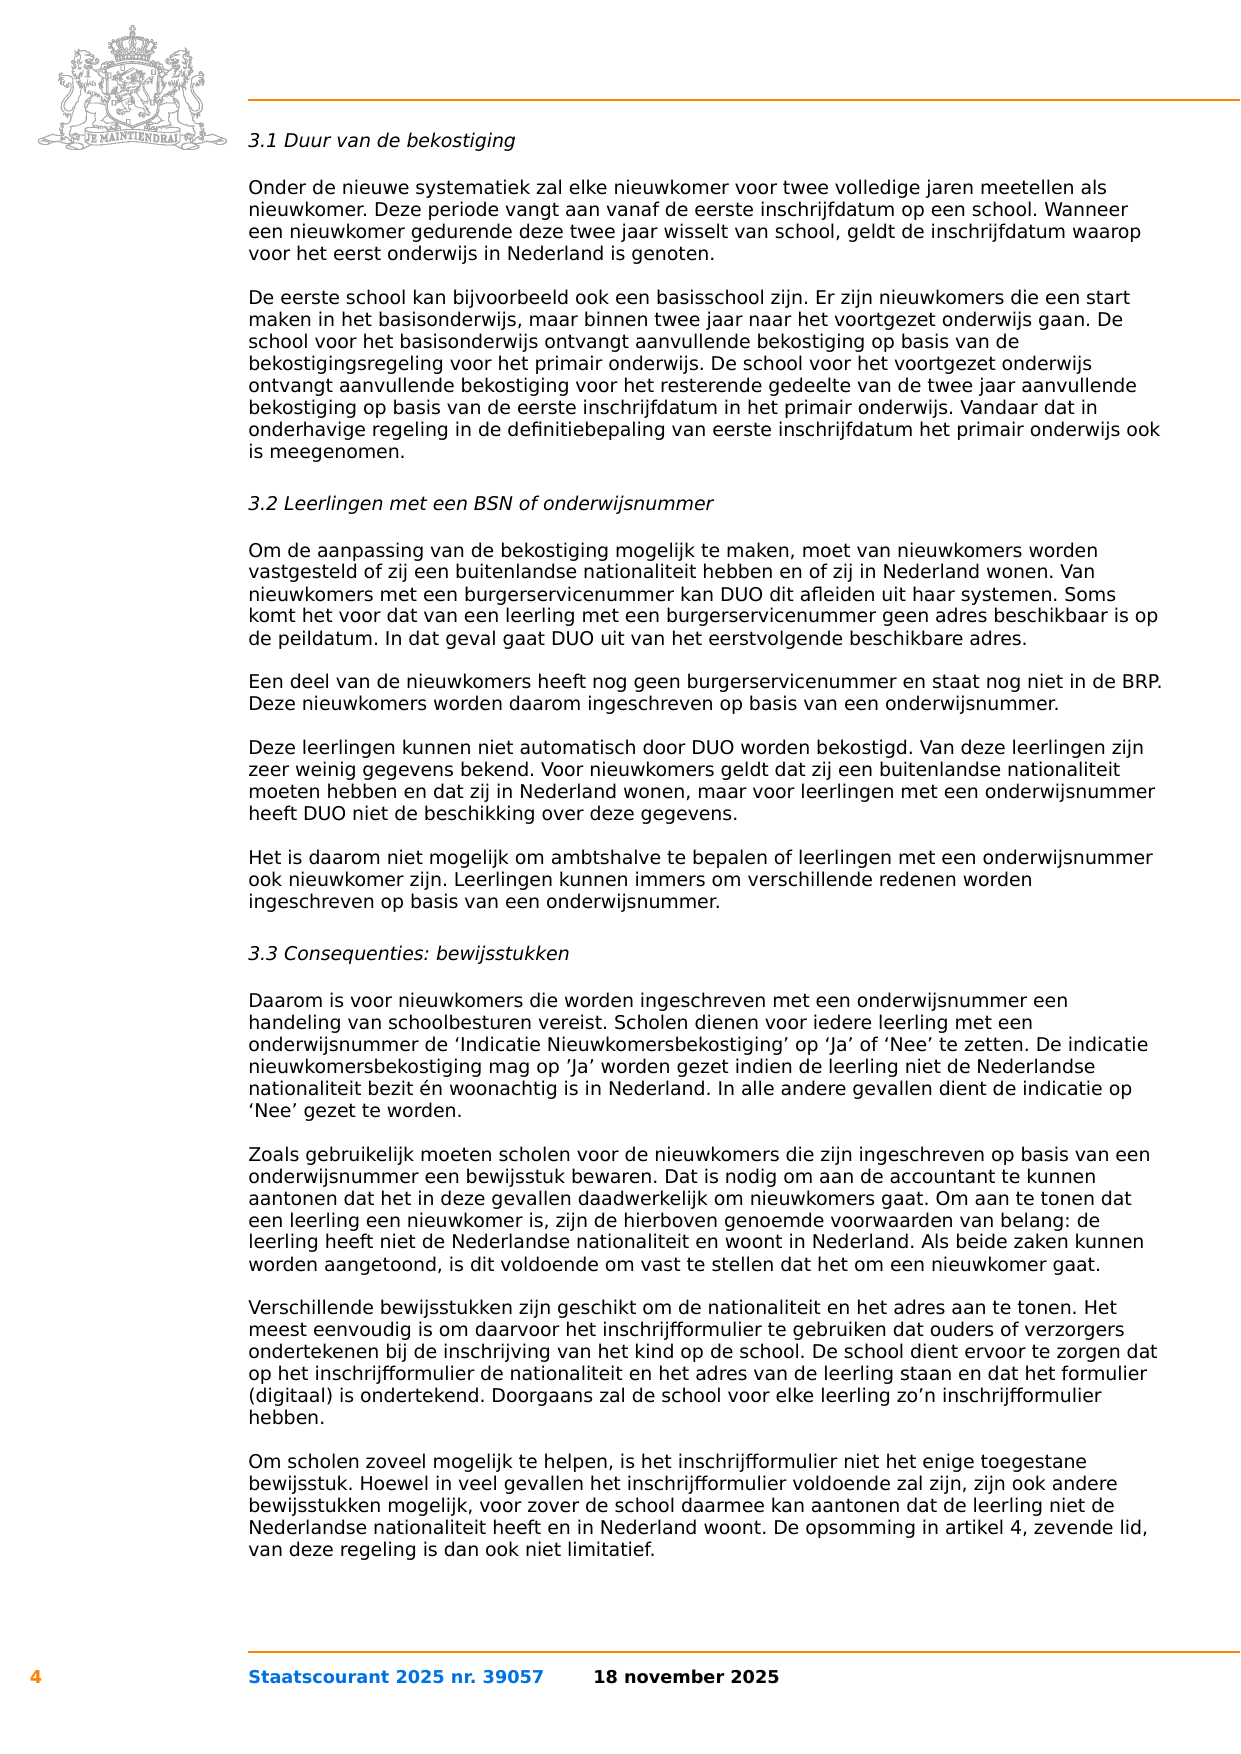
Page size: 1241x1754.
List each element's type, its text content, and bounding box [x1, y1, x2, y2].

text Het is daarom niet mogelijk om ambtshalve te bepalen of leerlingen met een onderwijsnummer ook nieuwkomer zijn. Leerlingen kunnen immers om verschillende redenen worden ingeschreven op basis van een onderwijsnummer. [248, 847, 1163, 913]
text Zoals gebruikelijk moeten scholen voor de nieuwkomers die zijn ingeschreven op basis van een onderwijsnummer een bewijsstuk bewaren. Dat is nodig om aan de accountant te kunnen aantonen dat het in deze gevallen daadwerkelijk om nieuwkomers gaat. Om aan te tonen dat een leerling een nieuwkomer is, zijn de hierboven genoemde voorwaarden van belang: de leerling heeft niet de Nederlandse nationaliteit en woont in Nederland. Als beide zaken kunnen worden aangetoond, is dit voldoende om vast te stellen dat het om een nieuwkomer gaat. [248, 1143, 1163, 1275]
subtitle 3.1 Duur van de bekostiging [248, 130, 1163, 152]
text Een deel van de nieuwkomers heeft nog geen burgerservicenummer en staat nog niet in de BRP. Deze nieuwkomers worden daarom ingeschreven op basis van een onderwijsnummer. [248, 671, 1163, 715]
subtitle 3.3 Consequenties: bewijsstukken [248, 943, 1163, 965]
text Verschillende bewijsstukken zijn geschikt om de nationaliteit en het adres aan te tonen. Het meest eenvoudig is om daarvoor het inschrijfformulier te gebruiken dat ouders of verzorgers ondertekenen bij de inschrijving van het kind op de school. De school dient ervoor te zorgen dat op het inschrijfformulier de nationaliteit en het adres van de leerling staan en dat het formulier (digitaal) is ondertekend. Doorgaans zal de school voor elke leerling zo’n inschrijfformulier hebben. [248, 1297, 1163, 1429]
text De eerste school kan bijvoorbeeld ook een basisschool zijn. Er zijn nieuwkomers die een start maken in het basisonderwijs, maar binnen twee jaar naar het voortgezet onderwijs gaan. De school voor het basisonderwijs ontvangt aanvullende bekostiging op basis van de bekostigingsregeling voor het primair onderwijs. De school voor het voortgezet onderwijs ontvangt aanvullende bekostiging voor het resterende gedeelte van de twee jaar aanvullende bekostiging op basis van de eerste inschrijfdatum in het primair onderwijs. Vandaar dat in onderhavige regeling in de definitiebepaling van eerste inschrijfdatum het primair onderwijs ook is meegenomen. [248, 287, 1163, 462]
picture [38, 25, 227, 150]
subtitle 3.2 Leerlingen met een BSN of onderwijsnummer [248, 492, 1163, 514]
text Deze leerlingen kunnen niet automatisch door DUO worden bekostigd. Van deze leerlingen zijn zeer weinig gegevens bekend. Voor nieuwkomers geldt dat zij een buitenlandse nationaliteit moeten hebben en dat zij in Nederland wonen, maar voor leerlingen met een onderwijsnummer heeft DUO niet de beschikking over deze gegevens. [248, 737, 1163, 825]
text Om scholen zoveel mogelijk te helpen, is het inschrijfformulier niet het enige toegestane bewijsstuk. Hoewel in veel gevallen het inschrijfformulier voldoende zal zijn, zijn ook andere bewijsstukken mogelijk, voor zover de school daarmee kan aantonen dat de leerling niet de Nederlandse nationaliteit heeft en in Nederland woont. De opsomming in artikel 4, zevende lid, van deze regeling is dan ook niet limitatief. [248, 1451, 1163, 1561]
text Daarom is voor nieuwkomers die worden ingeschreven met een onderwijsnummer een handeling van schoolbesturen vereist. Scholen dienen voor iedere leerling met een onderwijsnummer de ‘Indicatie Nieuwkomersbekostiging’ op ‘Ja’ of ‘Nee’ te zetten. De indicatie nieuwkomersbekostiging mag op ’Ja’ worden gezet indien de leerling niet de Nederlandse nationaliteit bezit én woonachtig is in Nederland. In alle andere gevallen dient de indicatie op ‘Nee’ gezet te worden. [248, 990, 1163, 1122]
text Onder de nieuwe systematiek zal elke nieuwkomer voor twee volledige jaren meetellen als nieuwkomer. Deze periode vangt aan vanaf de eerste inschrijfdatum op een school. Wanneer een nieuwkomer gedurende deze twee jaar wisselt van school, geldt de inschrijfdatum waarop voor het eerst onderwijs in Nederland is genoten. [248, 177, 1163, 265]
text Om de aanpassing van de bekostiging mogelijk te maken, moet van nieuwkomers worden vastgesteld of zij een buitenlandse nationaliteit hebben en of zij in Nederland wonen. Van nieuwkomers met een burgerservicenummer kan DUO dit afleiden uit haar systemen. Soms komt het voor dat van een leerling met een burgerservicenummer geen adres beschikbaar is op de peildatum. In dat geval gaat DUO uit van het eerstvolgende beschikbare adres. [248, 539, 1163, 649]
